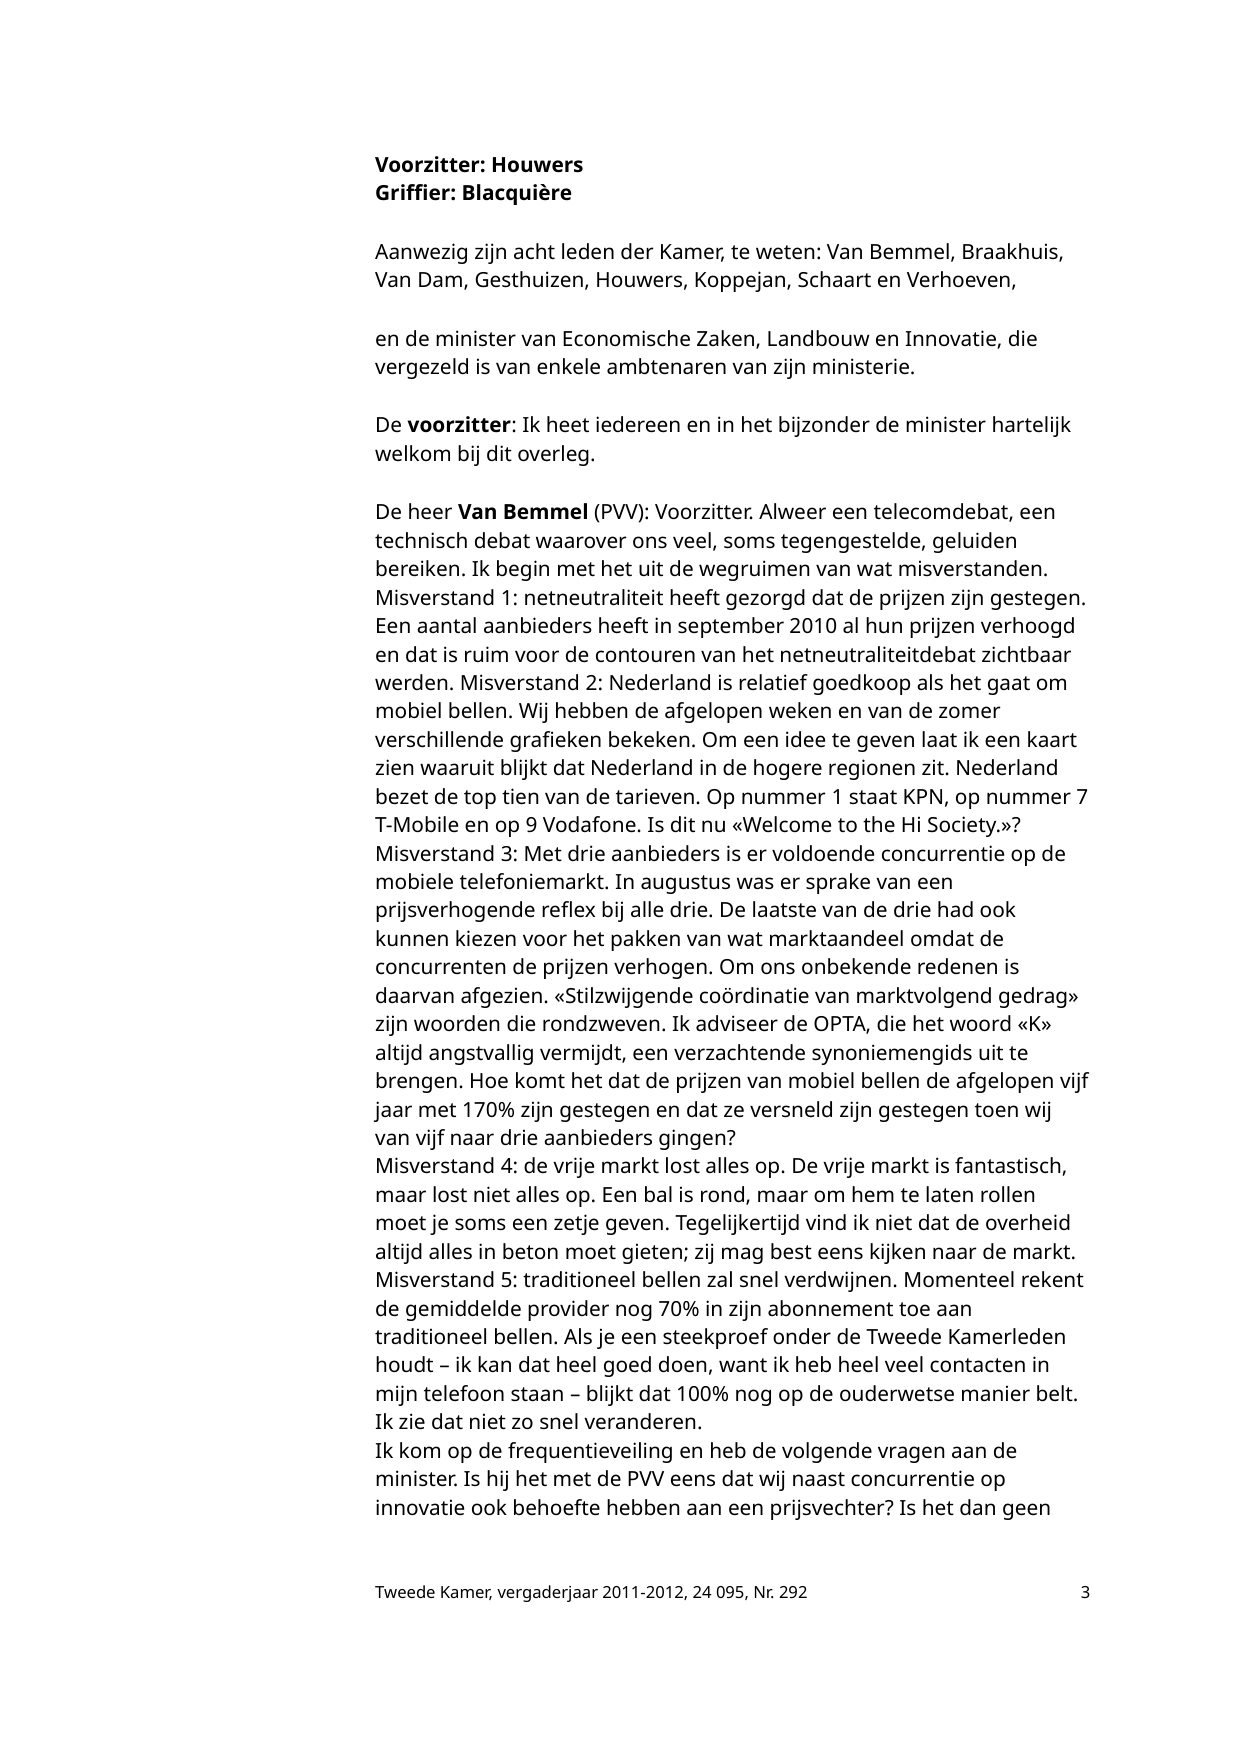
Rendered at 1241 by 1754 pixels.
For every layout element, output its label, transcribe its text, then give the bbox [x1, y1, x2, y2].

text De voorzitter: Ik heet iedereen en in het bijzonder de minister hartelijk welkom bij dit overleg. [375, 411, 1090, 467]
text Misverstand 4: de vrije markt lost alles op. De vrije markt is fantastisch, maar lost niet alles op. Een bal is rond, maar om hem te laten rollen moet je soms een zetje geven. Tegelijkertijd vind ik niet dat de overheid altijd alles in beton moet gieten; zij mag best eens kijken naar de markt. Misverstand 5: traditioneel bellen zal snel verdwijnen. Momenteel rekent de gemiddelde provider nog 70% in zijn abonnement toe aan traditioneel bellen. Als je een steekproef onder de Tweede Kamerleden houdt – ik kan dat heel goed doen, want ik heb heel veel contacten in mijn telefoon staan – blijkt dat 100% nog op de ouderwetse manier belt. Ik zie dat niet zo snel veranderen. [375, 1152, 1090, 1436]
text De heer Van Bemmel (PVV): Voorzitter. Alweer een telecomdebat, een technisch debat waarover ons veel, soms tegengestelde, geluiden bereiken. Ik begin met het uit de wegruimen van wat misverstanden. Misverstand 1: netneutraliteit heeft gezorgd dat de prijzen zijn gestegen. Een aantal aanbieders heeft in september 2010 al hun prijzen verhoogd en dat is ruim voor de contouren van het netneutraliteitdebat zichtbaar werden. Misverstand 2: Nederland is relatief goedkoop als het gaat om mobiel bellen. Wij hebben de afgelopen weken en van de zomer verschillende grafieken bekeken. Om een idee te geven laat ik een kaart zien waaruit blijkt dat Nederland in de hogere regionen zit. Nederland bezet de top tien van de tarieven. Op nummer 1 staat KPN, op nummer 7 T-Mobile en op 9 Vodafone. Is dit nu «Welcome to the Hi Society.»? Misverstand 3: Met drie aanbieders is er voldoende concurrentie op de mobiele telefoniemarkt. In augustus was er sprake van een prijsverhogende reflex bij alle drie. De laatste van de drie had ook kunnen kiezen voor het pakken van wat marktaandeel omdat de concurrenten de prijzen verhogen. Om ons onbekende redenen is daarvan afgezien. «Stilzwijgende coördinatie van marktvolgend gedrag» zijn woorden die rondzweven. Ik adviseer de OPTA, die het woord «K» altijd angstvallig vermijdt, een verzachtende synoniemengids uit te brengen. Hoe komt het dat de prijzen van mobiel bellen de afgelopen vijf jaar met 170% zijn gestegen en dat ze versneld zijn gestegen toen wij van vijf naar drie aanbieders gingen? [375, 497, 1090, 1152]
text Griffier: Blacquière [375, 178, 1090, 207]
text Voorzitter: Houwers [375, 150, 1090, 178]
text en de minister van Economische Zaken, Landbouw en Innovatie, die vergezeld is van enkele ambtenaren van zijn ministerie. [375, 324, 1090, 381]
text Ik kom op de frequentieveiling en heb de volgende vragen aan de minister. Is hij het met de PVV eens dat wij naast concurrentie op innovatie ook behoefte hebben aan een prijsvechter? Is het dan geen [375, 1436, 1090, 1521]
text Aanwezig zijn acht leden der Kamer, te weten: Van Bemmel, Braakhuis, Van Dam, Gesthuizen, Houwers, Koppejan, Schaart en Verhoeven, [375, 237, 1090, 294]
